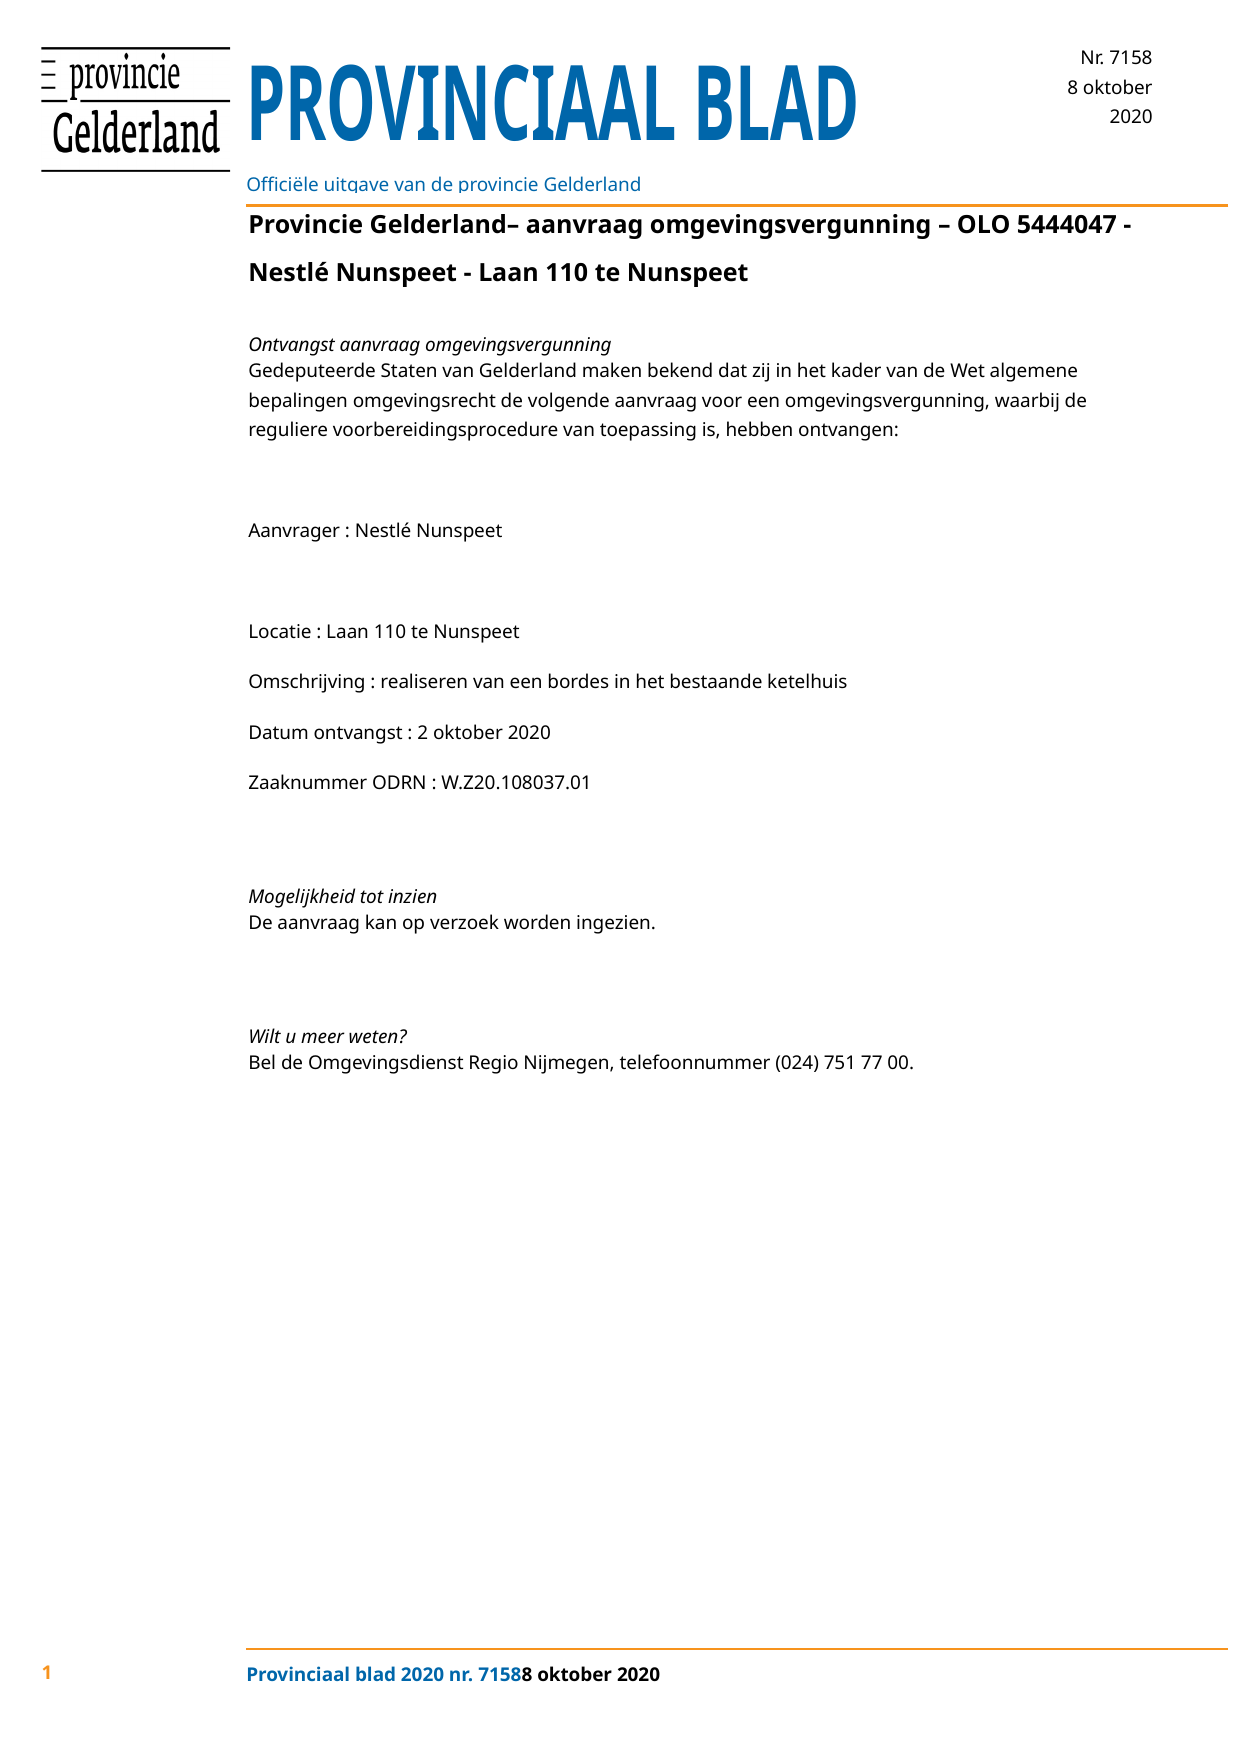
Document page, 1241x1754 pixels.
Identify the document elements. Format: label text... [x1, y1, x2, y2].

picture [41, 47, 231, 172]
text De aanvraag kan op verzoek worden ingezien. [248, 909, 1152, 935]
text Aanvrager : Nestlé Nunspeet [248, 517, 1152, 543]
text Wilt u meer weten? [248, 1024, 1152, 1049]
text Bel de Omgevingsdienst Regio Nijmegen, telefoonnummer (024) 751 77 00. [248, 1049, 1152, 1075]
text Provincie Gelderland– aanvraag omgevingsvergunning – OLO 5444047 - Nestlé Nunspeet - Laan 110 te Nunspeet [248, 207, 1152, 288]
text Locatie : Laan 110 te Nunspeet [248, 618, 1152, 644]
text Zaaknummer ODRN : W.Z20.108037.01 [248, 769, 1152, 795]
text Ontvangst aanvraag omgevingsvergunning [248, 331, 1152, 357]
text Gedeputeerde Staten van Gelderland maken bekend dat zij in het kader van de Wet algemene bepalingen omgevingsrecht de volgende aanvraag voor een omgevingsvergunning, waarbij de reguliere voorbereidingsprocedure van toepassing is, hebben ontvangen: [248, 357, 1152, 442]
text Datum ontvangst : 2 oktober 2020 [248, 719, 1152, 744]
text Mogelijkheid tot inzien [248, 884, 1152, 909]
text Omschrijving : realiseren van een bordes in het bestaande ketelhuis [248, 668, 1152, 694]
